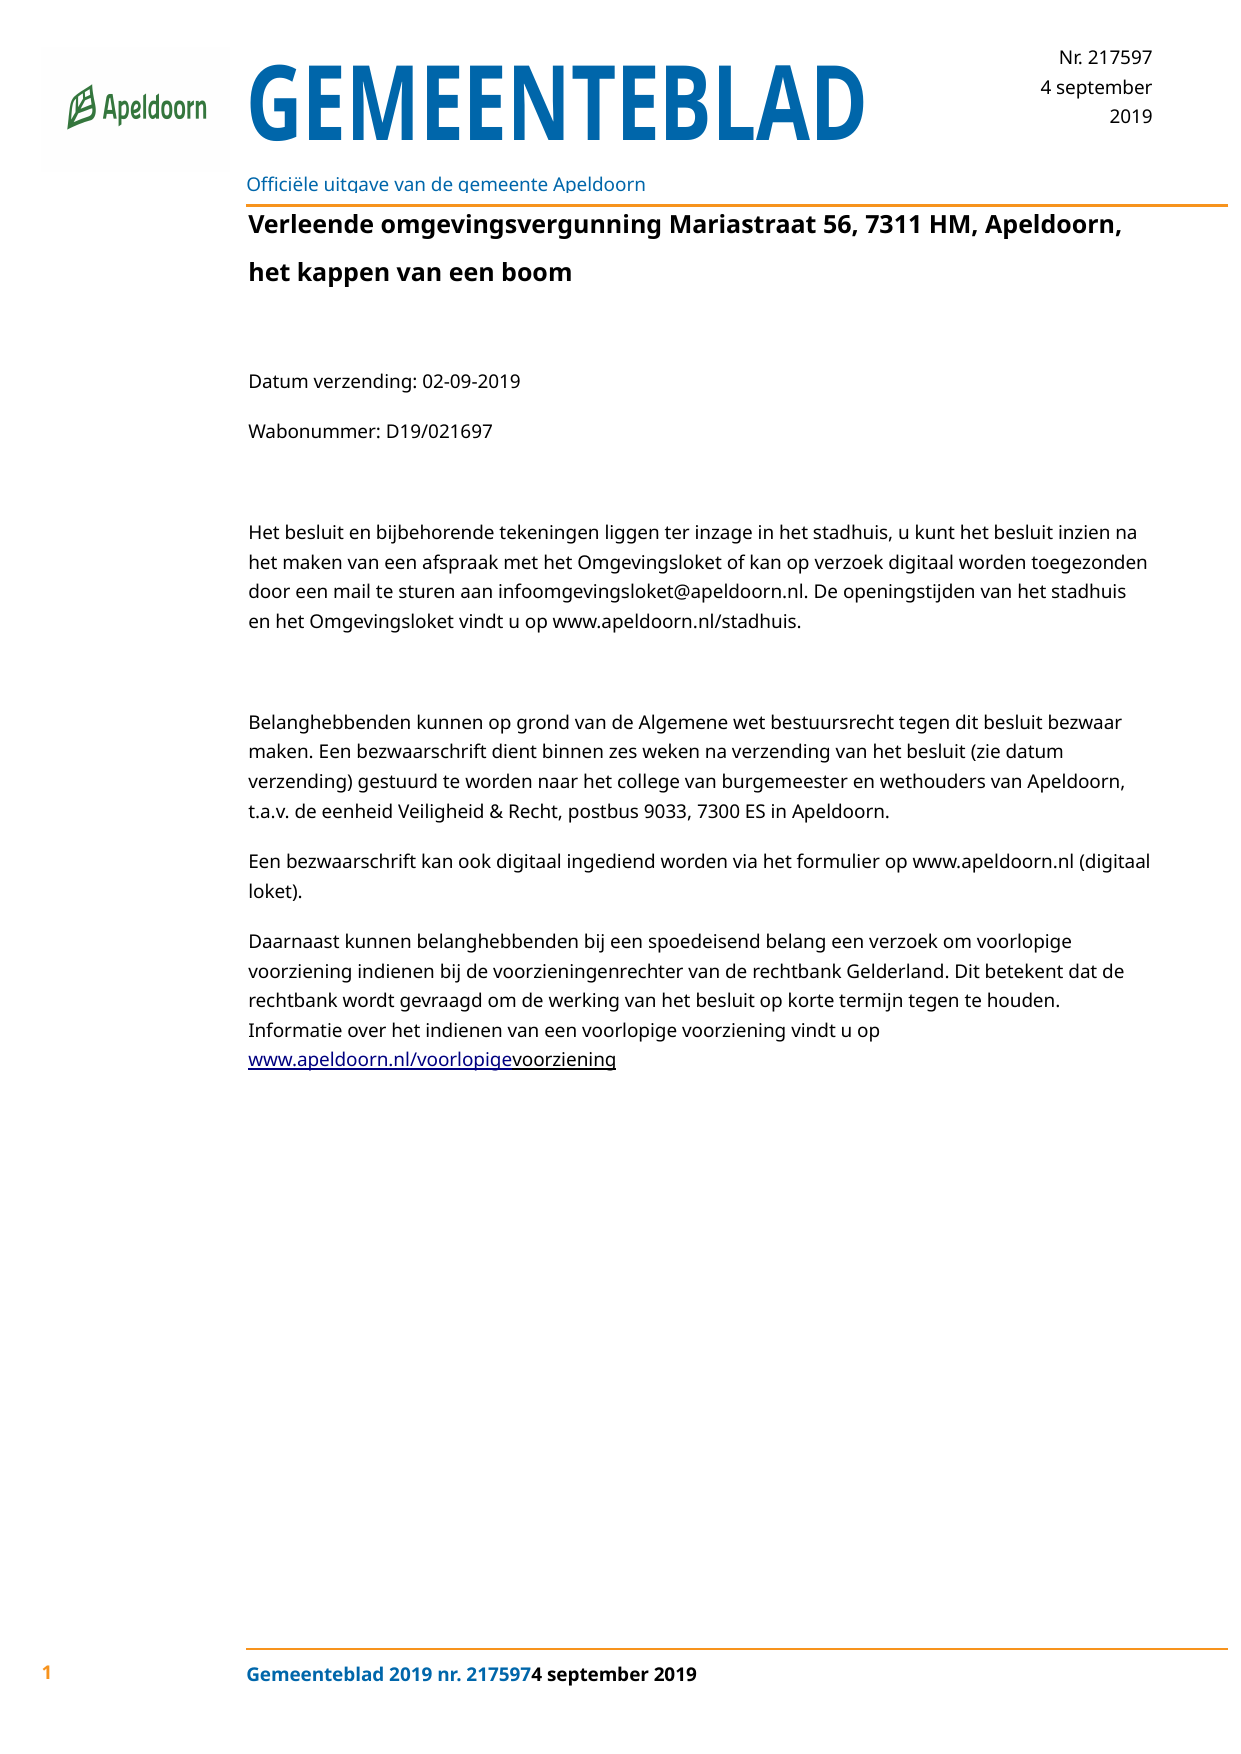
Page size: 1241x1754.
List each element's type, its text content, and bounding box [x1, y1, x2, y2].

text Verleende omgevingsvergunning Mariastraat 56, 7311 HM, Apeldoorn, het kappen van een boom [248, 207, 1152, 288]
text Het besluit en bijbehorende tekeningen liggen ter inzage in het stadhuis, u kunt het besluit inzien na het maken van een afspraak met het Omgevingsloket of kan op verzoek digitaal worden toegezonden door een mail te sturen aan infoomgevingsloket@apeldoorn.nl. De openingstijden van het stadhuis en het Omgevingsloket vindt u op www.apeldoorn.nl/stadhuis. [248, 519, 1152, 634]
text Een bezwaarschrift kan ook digitaal ingediend worden via het formulier op www.apeldoorn.nl (digitaal loket). [248, 848, 1152, 904]
picture [41, 47, 231, 172]
text Daarnaast kunnen belanghebbenden bij een spoedeisend belang een verzoek om voorlopige voorziening indienen bij de voorzieningenrechter van de rechtbank Gelderland. Dit betekent dat de rechtbank wordt gevraagd om de werking van het besluit op korte termijn tegen te houden. Informatie over het indienen van een voorlopige voorziening vindt u op www.apeldoorn.nl/voorlopigevoorziening [248, 928, 1152, 1072]
text Wabonummer: D19/021697 [248, 419, 1152, 444]
text Belanghebbenden kunnen op grond van de Algemene wet bestuursrecht tegen dit besluit bezwaar maken. Een bezwaarschrift dient binnen zes weken na verzending van het besluit (zie datum verzending) gestuurd te worden naar het college van burgemeester en wethouders van Apeldoorn, t.a.v. de eenheid Veiligheid & Recht, postbus 9033, 7300 ES in Apeldoorn. [248, 709, 1152, 824]
text Datum verzending: 02-09-2019 [248, 368, 1152, 394]
